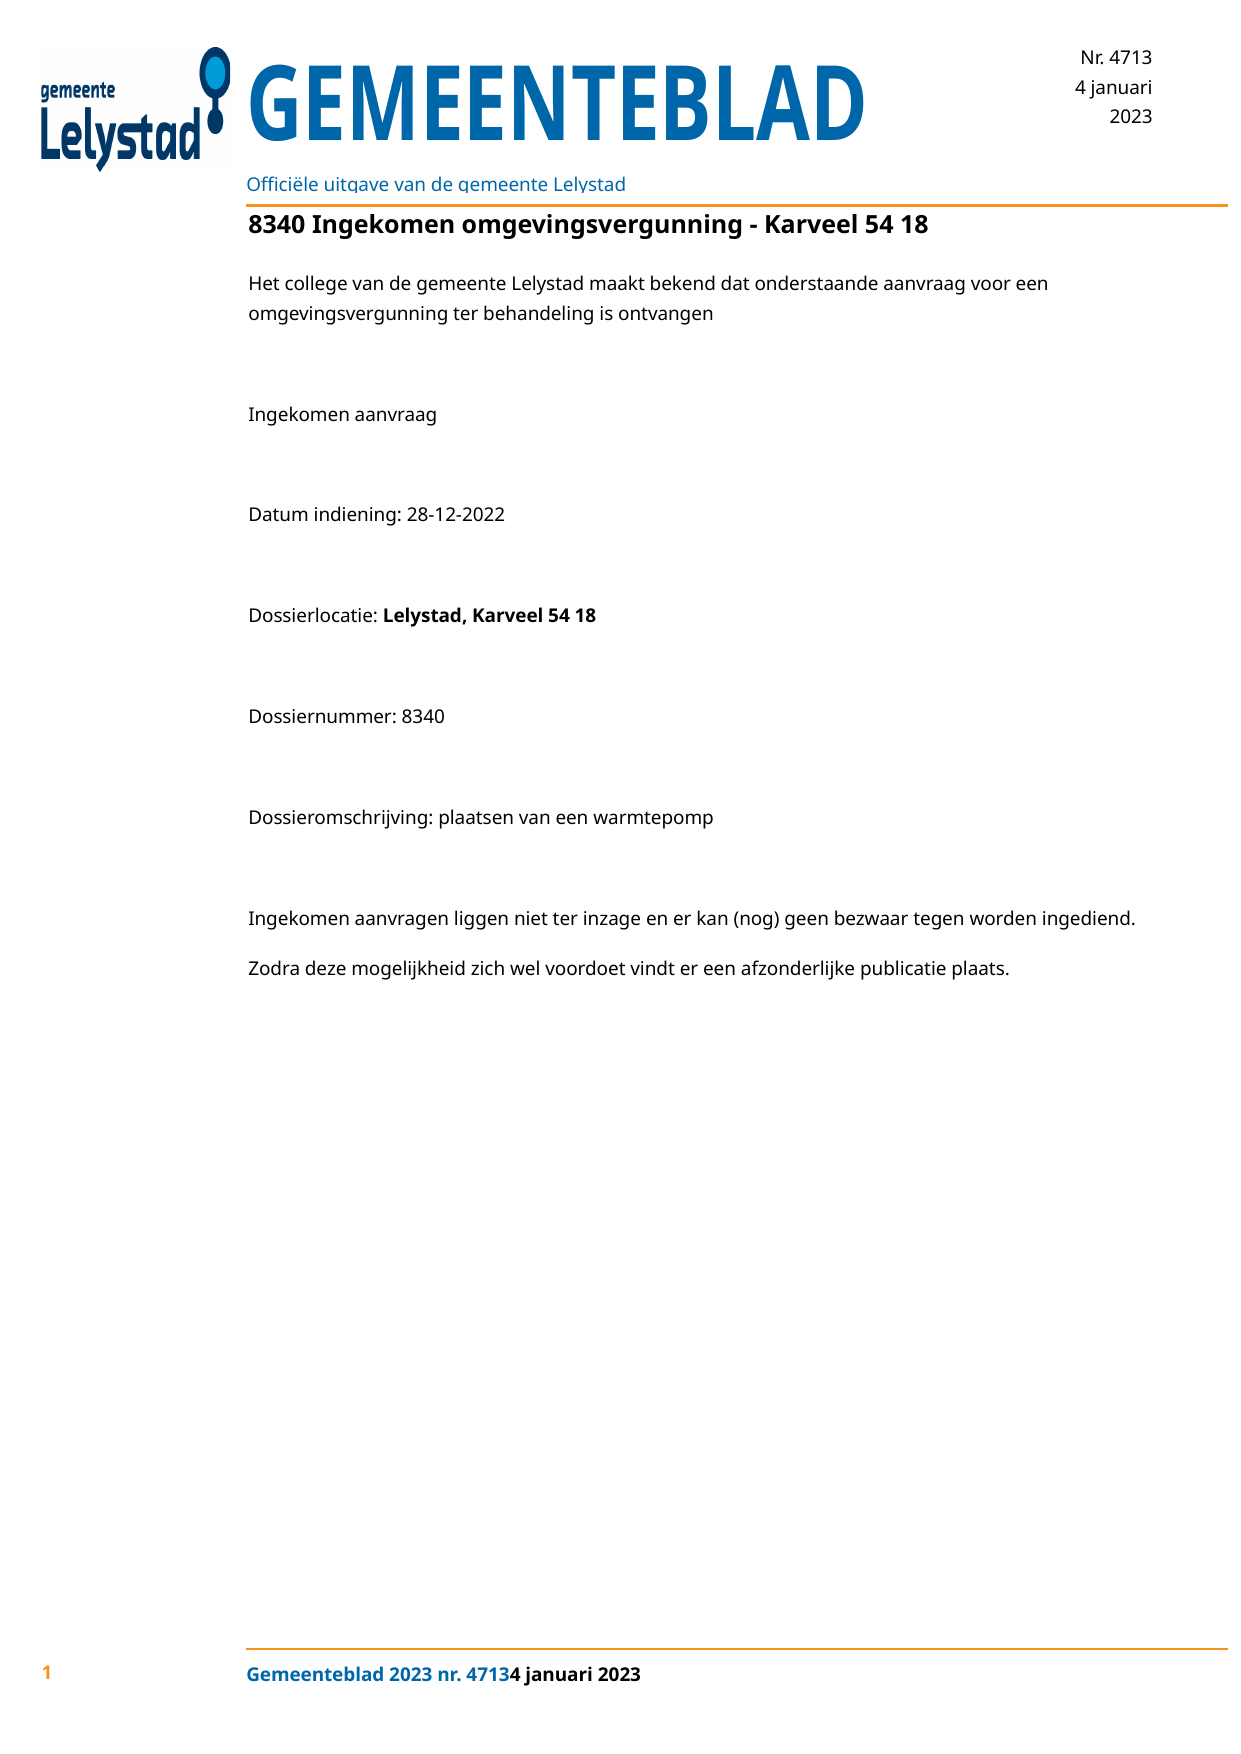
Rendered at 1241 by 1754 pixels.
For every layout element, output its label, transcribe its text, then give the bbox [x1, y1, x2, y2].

text Datum indiening: 28-12-2022 [248, 502, 1152, 527]
text Dossieromschrijving: plaatsen van een warmtepomp [248, 804, 1152, 830]
text Dossiernummer: 8340 [248, 703, 1152, 729]
text Ingekomen aanvraag [248, 401, 1152, 426]
text Dossierlocatie: Lelystad, Karveel 54 18 [248, 602, 1152, 628]
text 8340 Ingekomen omgevingsvergunning - Karveel 54 18 [248, 207, 1152, 241]
text Het college van de gemeente Lelystad maakt bekend dat onderstaande aanvraag voor een omgevingsvergunning ter behandeling is ontvangen [248, 270, 1152, 326]
text Ingekomen aanvragen liggen niet ter inzage en er kan (nog) geen bezwaar tegen worden ingediend. [248, 905, 1152, 931]
text Zodra deze mogelijkheid zich wel voordoet vindt er een afzonderlijke publicatie plaats. [248, 955, 1152, 981]
picture [41, 47, 231, 172]
